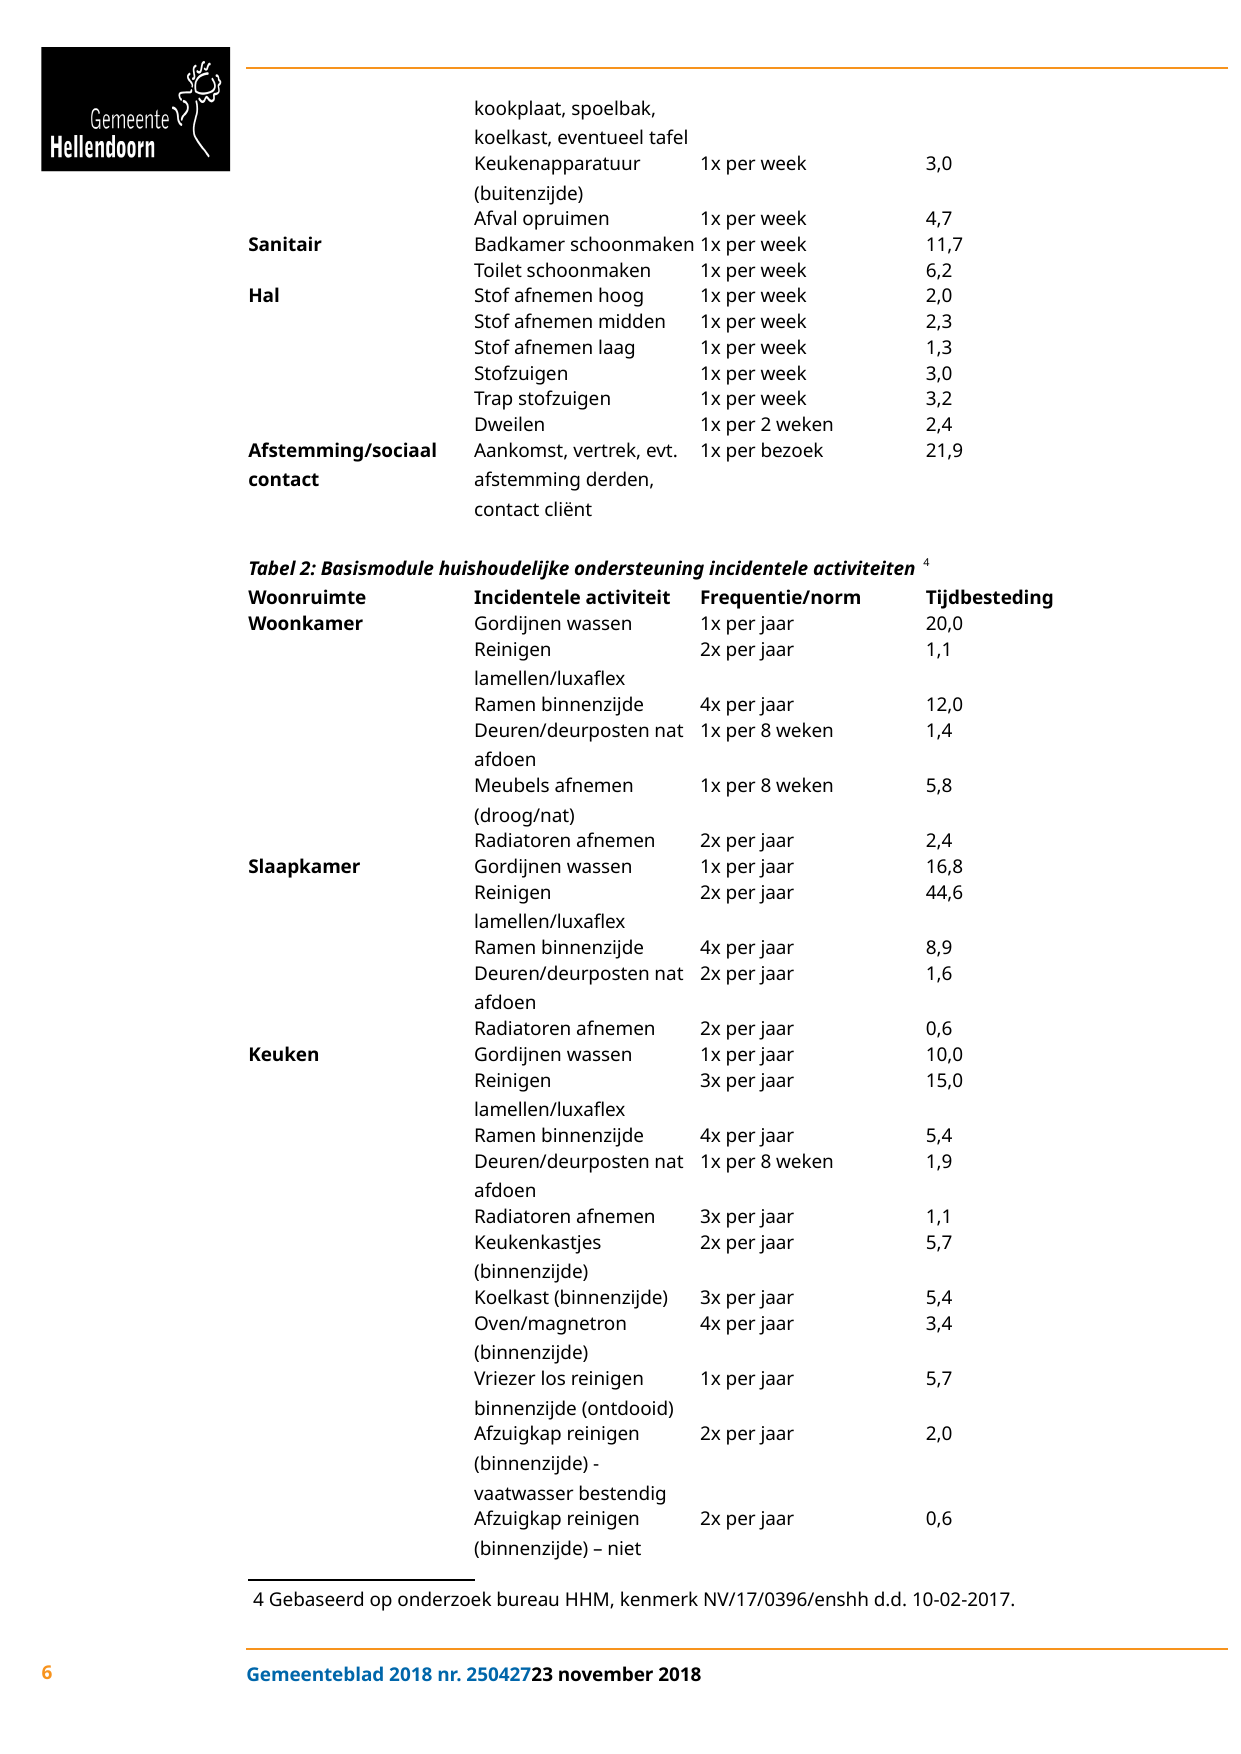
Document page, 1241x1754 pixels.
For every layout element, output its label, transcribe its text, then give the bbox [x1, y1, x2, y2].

table_cell 1x per week [700, 360, 926, 386]
table_cell [248, 1421, 474, 1505]
table_cell [248, 205, 474, 231]
table_cell [248, 772, 474, 827]
table_cell [248, 150, 474, 205]
table_cell 1x per bezoek [700, 437, 926, 522]
table_cell 1,4 [926, 717, 1152, 772]
table_cell 1x per 8 weken [700, 772, 926, 827]
table_cell 1,3 [926, 334, 1152, 360]
table_cell [248, 1284, 474, 1310]
table_cell Slaapkamer [248, 853, 474, 879]
table_cell [248, 1203, 474, 1229]
table_cell [248, 1015, 474, 1041]
table_cell Radiatoren afnemen [474, 1203, 700, 1229]
table_cell [248, 691, 474, 717]
table_cell 2x per jaar [700, 1015, 926, 1041]
table_cell [248, 95, 474, 150]
table_cell Stof afnemen midden [474, 308, 700, 334]
table_cell [926, 95, 1152, 150]
table_cell Reinigen lamellen/luxaflex [474, 879, 700, 934]
table_cell [248, 934, 474, 960]
table_cell Deuren/deurposten nat afdoen [474, 960, 700, 1015]
table_cell Hal [248, 283, 474, 308]
table_cell 1x per week [700, 205, 926, 231]
table_cell Trap stofzuigen [474, 386, 700, 411]
table_cell [248, 1505, 474, 1561]
table_cell Vriezer los reinigen binnenzijde (ontdooid) [474, 1365, 700, 1421]
table_cell [248, 257, 474, 283]
table_cell [248, 1122, 474, 1148]
table_cell [248, 717, 474, 772]
table_cell 1,1 [926, 1203, 1152, 1229]
table_cell [248, 1067, 474, 1122]
table_cell 2x per jaar [700, 960, 926, 1015]
table_cell 2,4 [926, 828, 1152, 853]
table_cell 1x per 2 weken [700, 411, 926, 437]
table_cell [248, 879, 474, 934]
table_cell 11,7 [926, 231, 1152, 257]
table_cell [248, 1365, 474, 1421]
table_cell 1x per week [700, 386, 926, 411]
table_cell Aankomst, vertrek, evt. afstemming derden, contact cliënt [474, 437, 700, 522]
table_cell Afval opruimen [474, 205, 700, 231]
table_cell Badkamer schoonmaken [474, 231, 700, 257]
table_cell Gordijnen wassen [474, 610, 700, 636]
table_cell Reinigen lamellen/luxaflex [474, 1067, 700, 1122]
table_cell [700, 95, 926, 150]
table_cell [248, 1148, 474, 1203]
table_cell 10,0 [926, 1041, 1152, 1067]
table_cell Deuren/deurposten nat afdoen [474, 717, 700, 772]
table_cell 3x per jaar [700, 1067, 926, 1122]
table_cell Stof afnemen hoog [474, 283, 700, 308]
table_cell 0,6 [926, 1015, 1152, 1041]
table_cell 2,3 [926, 308, 1152, 334]
text Tabel 2: Basismodule huishoudelijke ondersteuning incidentele activiteiten [248, 555, 1152, 580]
table_header Tijdbesteding [926, 584, 1152, 610]
table_cell 12,0 [926, 691, 1152, 717]
table_cell [248, 411, 474, 437]
table_cell 20,0 [926, 610, 1152, 636]
table_cell Afstemming/sociaal contact [248, 437, 474, 522]
table_cell [248, 360, 474, 386]
table_cell 5,7 [926, 1229, 1152, 1284]
table_cell Keukenkastjes (binnenzijde) [474, 1229, 700, 1284]
table_cell 2,0 [926, 283, 1152, 308]
table_header Frequentie/norm [700, 584, 926, 610]
table_cell Keuken [248, 1041, 474, 1067]
table_cell 15,0 [926, 1067, 1152, 1122]
table_cell Ramen binnenzijde [474, 934, 700, 960]
table_cell 1x per week [700, 334, 926, 360]
table_cell Radiatoren afnemen [474, 1015, 700, 1041]
table_cell 0,6 [926, 1505, 1152, 1561]
table_cell Ramen binnenzijde [474, 691, 700, 717]
table_cell Toilet schoonmaken [474, 257, 700, 283]
table_cell Deuren/deurposten nat afdoen [474, 1148, 700, 1203]
table_cell 3x per jaar [700, 1203, 926, 1229]
table_cell 1x per jaar [700, 1041, 926, 1067]
table_cell 5,4 [926, 1122, 1152, 1148]
table_cell 4x per jaar [700, 691, 926, 717]
table_cell 1x per week [700, 231, 926, 257]
table_cell Woonkamer [248, 610, 474, 636]
table_cell 1x per week [700, 283, 926, 308]
table_cell 1x per jaar [700, 1365, 926, 1421]
table_cell Ramen binnenzijde [474, 1122, 700, 1148]
table_cell 1,1 [926, 636, 1152, 691]
table_cell Dweilen [474, 411, 700, 437]
table_cell Gordijnen wassen [474, 1041, 700, 1067]
table_header Woonruimte [248, 584, 474, 610]
table_cell 3,4 [926, 1310, 1152, 1365]
table_cell 21,9 [926, 437, 1152, 522]
table_cell [248, 334, 474, 360]
table_cell Afzuigkap reinigen (binnenzijde) - vaatwasser bestendig [474, 1421, 700, 1505]
table_cell 3,2 [926, 386, 1152, 411]
table_cell 5,8 [926, 772, 1152, 827]
table_cell 4,7 [926, 205, 1152, 231]
table_cell 2x per jaar [700, 1229, 926, 1284]
table_cell 2x per jaar [700, 636, 926, 691]
table_cell 44,6 [926, 879, 1152, 934]
table_cell [248, 636, 474, 691]
table_cell Keukenapparatuur (buitenzijde) [474, 150, 700, 205]
table_cell Sanitair [248, 231, 474, 257]
table_cell [248, 1229, 474, 1284]
table_cell 16,8 [926, 853, 1152, 879]
table_cell Afzuigkap reinigen (binnenzijde) – niet [474, 1505, 700, 1561]
table_cell 1x per 8 weken [700, 717, 926, 772]
table_cell 2x per jaar [700, 1421, 926, 1505]
table_cell 1x per 8 weken [700, 1148, 926, 1203]
table_cell 3x per jaar [700, 1284, 926, 1310]
table_cell 3,0 [926, 360, 1152, 386]
table_cell 6,2 [926, 257, 1152, 283]
table_cell [248, 308, 474, 334]
table_cell 2x per jaar [700, 1505, 926, 1561]
table_cell [248, 960, 474, 1015]
text Gebaseerd op onderzoek bureau HHM, kenmerk NV/17/0396/enshh d.d. 10-02-2017. [248, 1586, 1152, 1612]
table_cell 5,4 [926, 1284, 1152, 1310]
table_cell 1,6 [926, 960, 1152, 1015]
table_cell Stofzuigen [474, 360, 700, 386]
table_cell 5,7 [926, 1365, 1152, 1421]
table_cell 4x per jaar [700, 1122, 926, 1148]
table_cell [248, 828, 474, 853]
table_cell 1x per week [700, 257, 926, 283]
table_cell Reinigen lamellen/luxaflex [474, 636, 700, 691]
table_cell 1x per jaar [700, 610, 926, 636]
table_cell 1,9 [926, 1148, 1152, 1203]
table_cell 4x per jaar [700, 1310, 926, 1365]
table_cell 2x per jaar [700, 828, 926, 853]
table_cell kookplaat, spoelbak, koelkast, eventueel tafel [474, 95, 700, 150]
table_cell Oven/magnetron (binnenzijde) [474, 1310, 700, 1365]
table_cell Meubels afnemen (droog/nat) [474, 772, 700, 827]
table_cell 1x per jaar [700, 853, 926, 879]
table_cell Gordijnen wassen [474, 853, 700, 879]
table_cell [248, 386, 474, 411]
table_cell 2,0 [926, 1421, 1152, 1505]
table_cell Stof afnemen laag [474, 334, 700, 360]
table_cell 1x per week [700, 150, 926, 205]
table_cell 3,0 [926, 150, 1152, 205]
table_cell [248, 1310, 474, 1365]
table_cell 1x per week [700, 308, 926, 334]
picture [41, 47, 231, 172]
table_cell Koelkast (binnenzijde) [474, 1284, 700, 1310]
table_cell 8,9 [926, 934, 1152, 960]
table_header Incidentele activiteit [474, 584, 700, 610]
table_cell Radiatoren afnemen [474, 828, 700, 853]
table_cell 2,4 [926, 411, 1152, 437]
table_cell 4x per jaar [700, 934, 926, 960]
table_cell 2x per jaar [700, 879, 926, 934]
